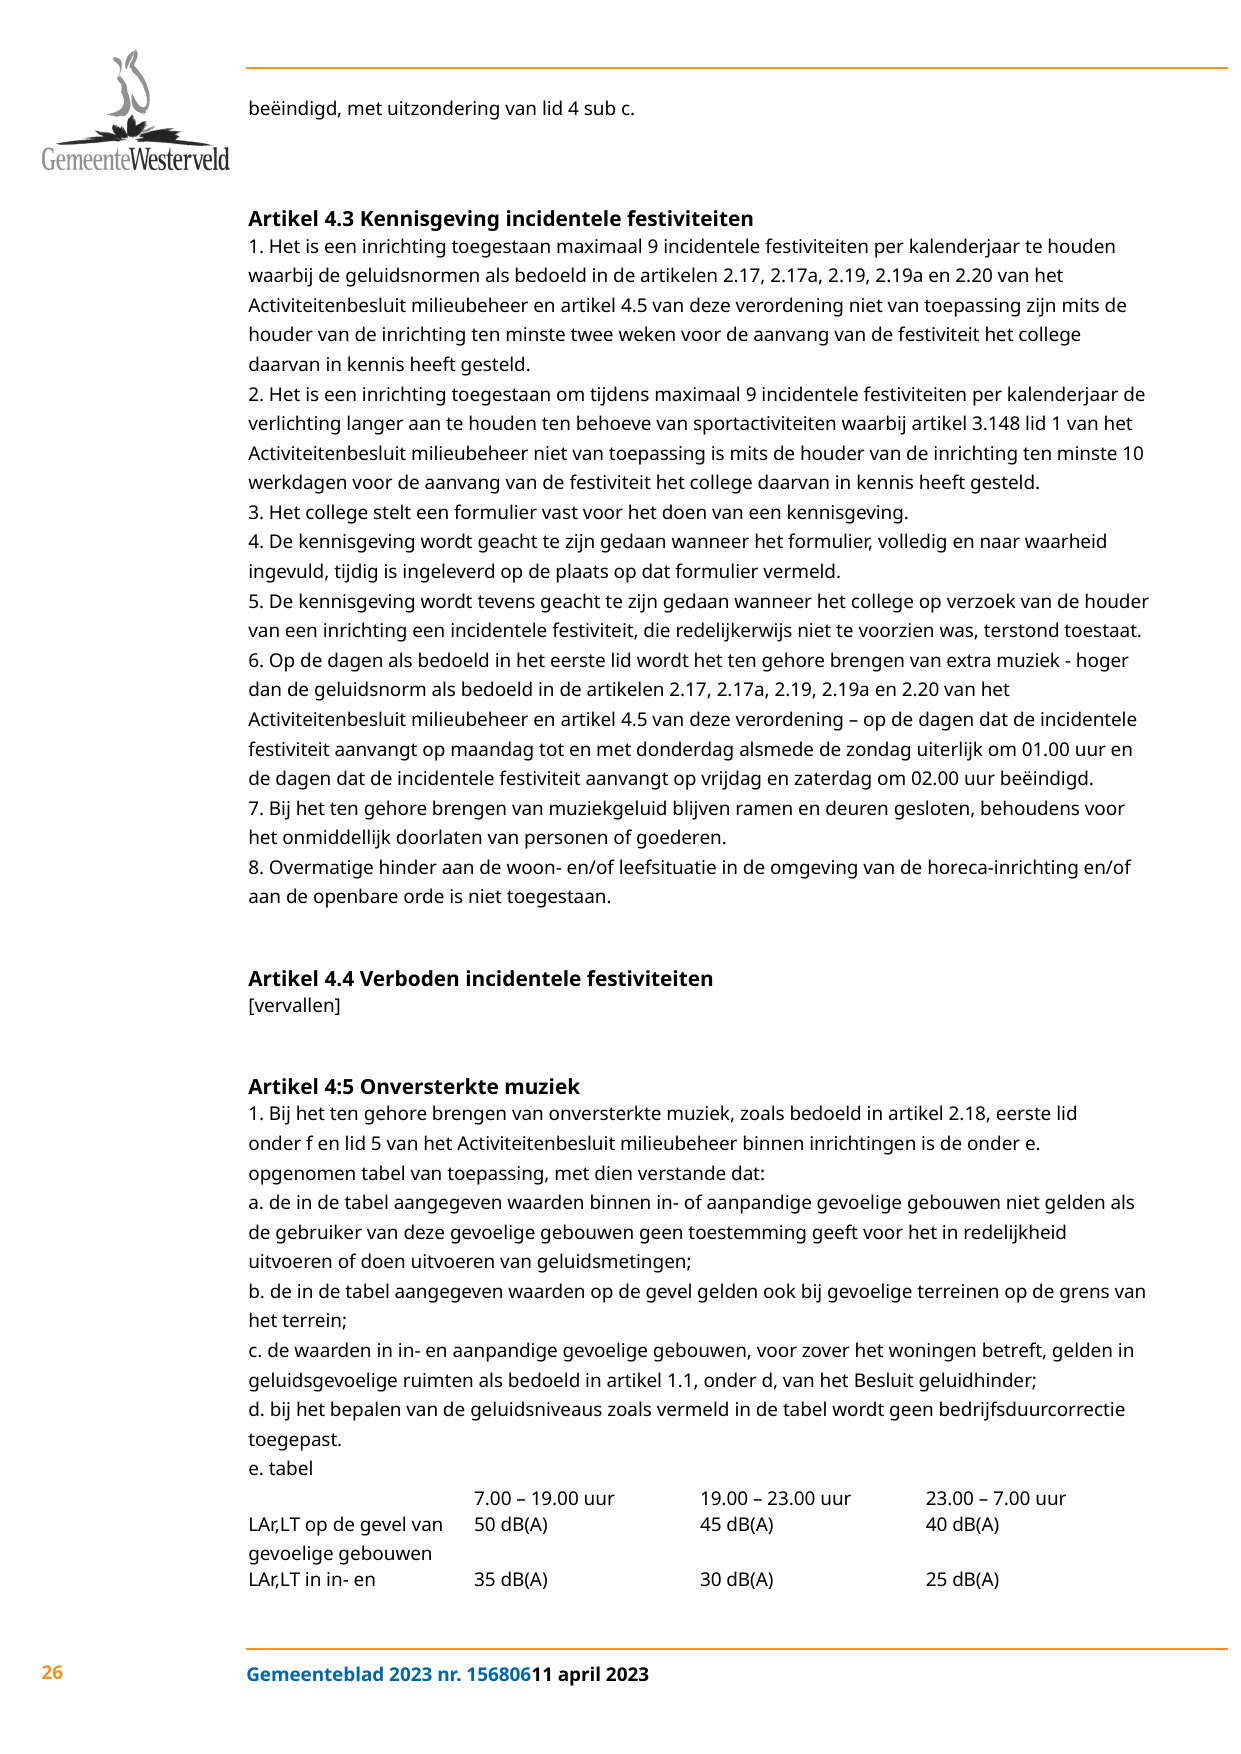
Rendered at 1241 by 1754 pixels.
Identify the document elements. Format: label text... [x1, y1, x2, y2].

table_cell 35 dB(A) [474, 1566, 700, 1592]
text 4. De kennisgeving wordt geacht te zijn gedaan wanneer het formulier, volledig en naar waarheid ingevuld, tijdig is ingeleverd op de plaats op dat formulier vermeld. [248, 529, 1152, 584]
table_cell 40 dB(A) [926, 1511, 1152, 1566]
table_cell LAr,LT op de gevel van gevoelige gebouwen [248, 1511, 474, 1566]
text Artikel 4.4 Verboden incidentele festiviteiten [248, 964, 1152, 992]
table_cell LAr,LT in in- en [248, 1566, 474, 1592]
table_header [248, 1485, 474, 1511]
table_header 7.00 – 19.00 uur [474, 1485, 700, 1511]
text a. de in de tabel aangegeven waarden binnen in- of aanpandige gevoelige gebouwen niet gelden als de gebruiker van deze gevoelige gebouwen geen toestemming geeft voor het in redelijkheid uitvoeren of doen uitvoeren van geluidsmetingen; [248, 1189, 1152, 1274]
text 3. Het college stelt een formulier vast voor het doen van een kennisgeving. [248, 499, 1152, 525]
table_header 19.00 – 23.00 uur [700, 1485, 926, 1511]
text Artikel 4:5 Onversterkte muziek [248, 1072, 1152, 1101]
text d. bij het bepalen van de geluidsniveaus zoals vermeld in de tabel wordt geen bedrijfsduurcorrectie toegepast. [248, 1396, 1152, 1452]
table_cell 25 dB(A) [926, 1566, 1152, 1592]
picture [41, 47, 231, 172]
text e. tabel [248, 1456, 1152, 1481]
text 8. Overmatige hinder aan de woon- en/of leefsituatie in de omgeving van de horeca-inrichting en/of aan de openbare orde is niet toegestaan. [248, 854, 1152, 909]
text 5. De kennisgeving wordt tevens geacht te zijn gedaan wanneer het college op verzoek van de houder van een inrichting een incidentele festiviteit, die redelijkerwijs niet te voorzien was, terstond toestaat. [248, 588, 1152, 643]
table_cell 50 dB(A) [474, 1511, 700, 1566]
table_cell 45 dB(A) [700, 1511, 926, 1566]
text Artikel 4.3 Kennisgeving incidentele festiviteiten [248, 204, 1152, 233]
text [vervallen] [248, 992, 1152, 1018]
text 1. Het is een inrichting toegestaan maximaal 9 incidentele festiviteiten per kalenderjaar te houden waarbij de geluidsnormen als bedoeld in de artikelen 2.17, 2.17a, 2.19, 2.19a en 2.20 van het [248, 233, 1152, 288]
text 7. Bij het ten gehore brengen van muziekgeluid blijven ramen en deuren gesloten, behoudens voor het onmiddellijk doorlaten van personen of goederen. [248, 795, 1152, 850]
text 2. Het is een inrichting toegestaan om tijdens maximaal 9 incidentele festiviteiten per kalenderjaar de verlichting langer aan te houden ten behoeve van sportactiviteiten waarbij artikel 3.148 lid 1 van het Activiteitenbesluit milieubeheer niet van toepassing is mits de houder van de inrichting ten minste 10 werkdagen voor de aanvang van de festiviteit het college daarvan in kennis heeft gesteld. [248, 381, 1152, 495]
table_cell 30 dB(A) [700, 1566, 926, 1592]
text c. de waarden in in- en aanpandige gevoelige gebouwen, voor zover het woningen betreft, gelden in geluidsgevoelige ruimten als bedoeld in artikel 1.1, onder d, van het Besluit geluidhinder; [248, 1337, 1152, 1392]
text beëindigd, met uitzondering van lid 4 sub c. [248, 95, 1152, 121]
text onder f en lid 5 van het Activiteitenbesluit milieubeheer binnen inrichtingen is de onder e. opgenomen tabel van toepassing, met dien verstande dat: [248, 1130, 1152, 1185]
table_header 23.00 – 7.00 uur [926, 1485, 1152, 1511]
text b. de in de tabel aangegeven waarden op de gevel gelden ook bij gevoelige terreinen op de grens van het terrein; [248, 1278, 1152, 1333]
text 6. Op de dagen als bedoeld in het eerste lid wordt het ten gehore brengen van extra muziek - hoger dan de geluidsnorm als bedoeld in de artikelen 2.17, 2.17a, 2.19, 2.19a en 2.20 van het Activiteitenbesluit milieubeheer en artikel 4.5 van deze verordening – op de dagen dat de incidentele festiviteit aanvangt op maandag tot en met donderdag alsmede de zondag uiterlijk om 01.00 uur en de dagen dat de incidentele festiviteit aanvangt op vrijdag en zaterdag om 02.00 uur beëindigd. [248, 647, 1152, 791]
text Activiteitenbesluit milieubeheer en artikel 4.5 van deze verordening niet van toepassing zijn mits de houder van de inrichting ten minste twee weken voor de aanvang van de festiviteit het college daarvan in kennis heeft gesteld. [248, 292, 1152, 377]
text 1. Bij het ten gehore brengen van onversterkte muziek, zoals bedoeld in artikel 2.18, eerste lid [248, 1101, 1152, 1126]
